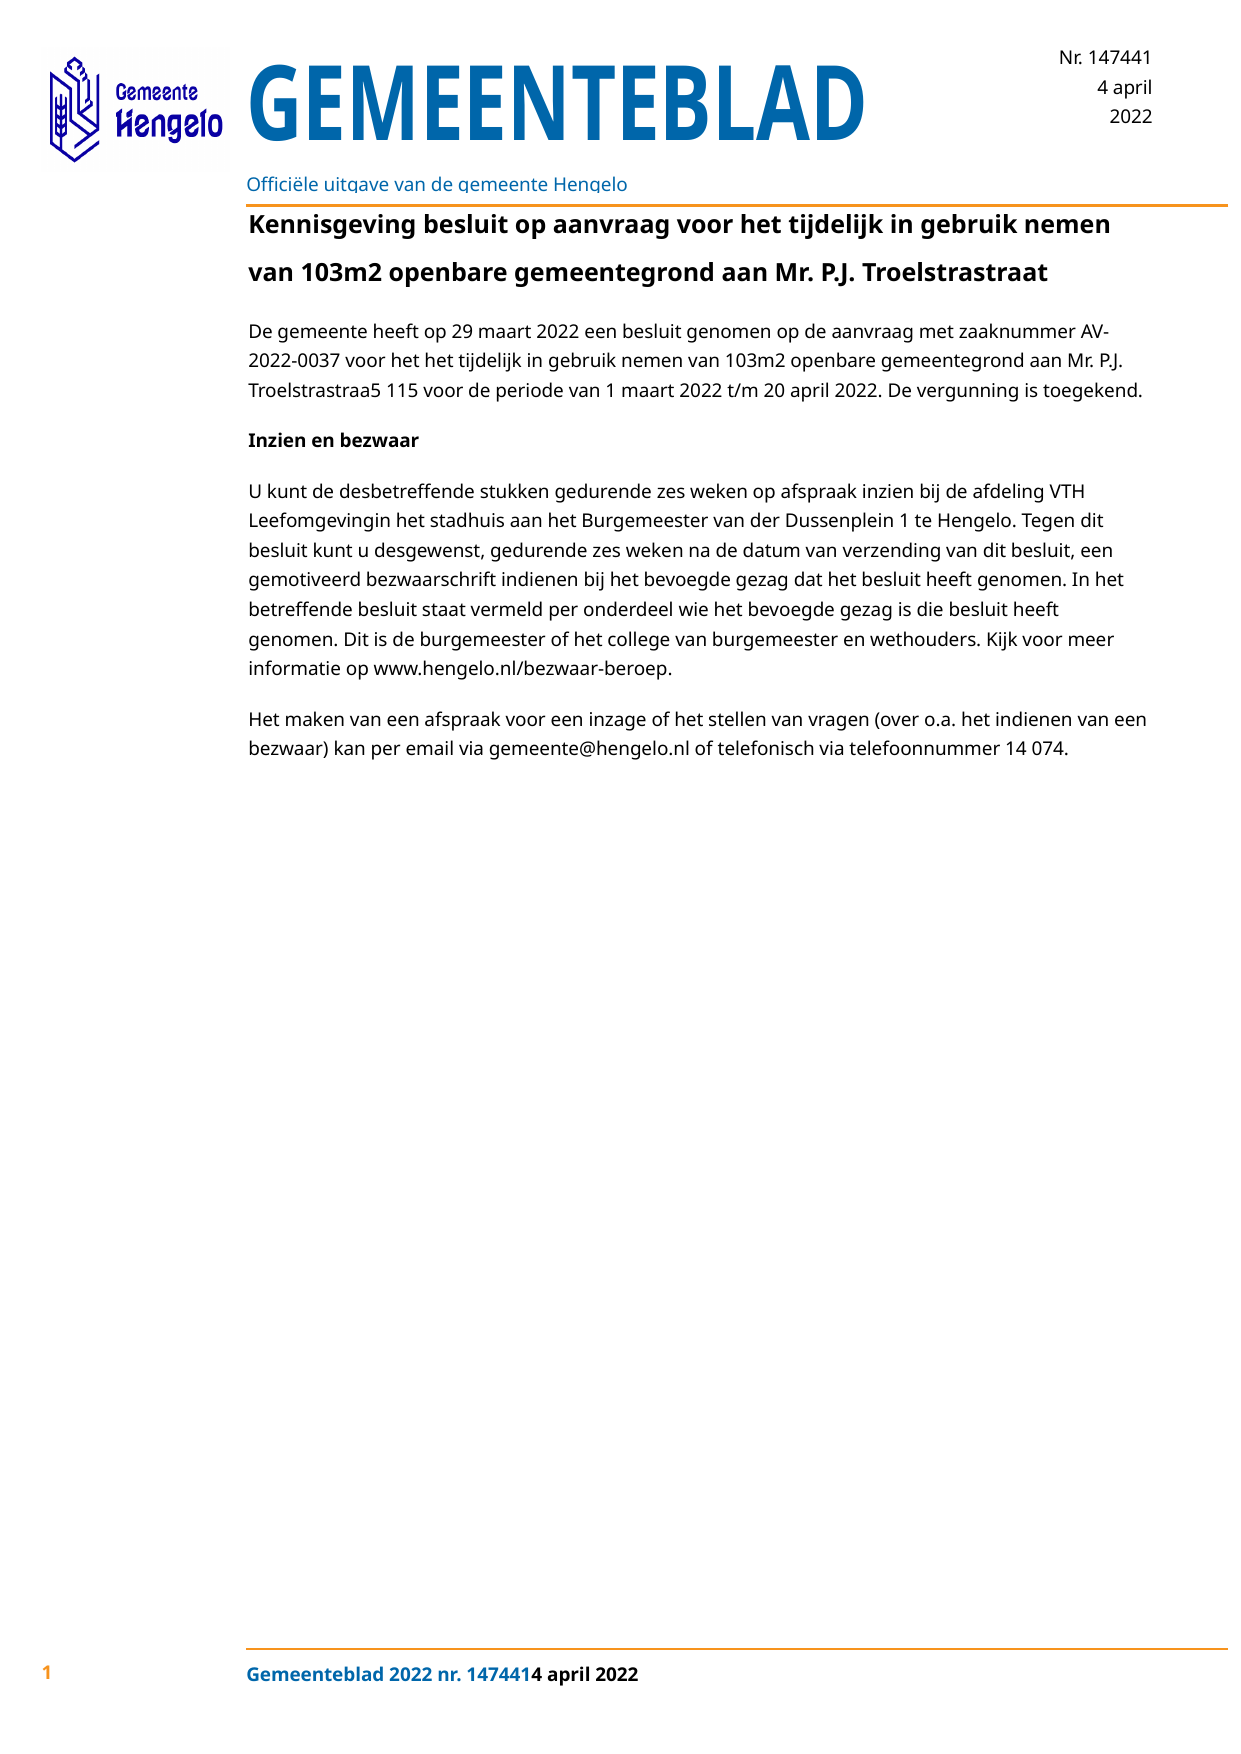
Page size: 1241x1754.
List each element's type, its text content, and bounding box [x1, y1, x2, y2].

text Kennisgeving besluit op aanvraag voor het tijdelijk in gebruik nemen van 103m2 openbare gemeentegrond aan Mr. P.J. Troelstrastraat [248, 207, 1152, 288]
text De gemeente heeft op 29 maart 2022 een besluit genomen op de aanvraag met zaaknummer AV-2022-0037 voor het het tijdelijk in gebruik nemen van 103m2 openbare gemeentegrond aan Mr. P.J. Troelstrastraa5 115 voor de periode van 1 maart 2022 t/m 20 april 2022. De vergunning is toegekend. [248, 318, 1152, 403]
picture [41, 47, 231, 172]
text U kunt de desbetreffende stukken gedurende zes weken op afspraak inzien bij de afdeling VTH Leefomgevingin het stadhuis aan het Burgemeester van der Dussenplein 1 te Hengelo. Tegen dit besluit kunt u desgewenst, gedurende zes weken na de datum van verzending van dit besluit, een gemotiveerd bezwaarschrift indienen bij het bevoegde gezag dat het besluit heeft genomen. In het betreffende besluit staat vermeld per onderdeel wie het bevoegde gezag is die besluit heeft genomen. Dit is de burgemeester of het college van burgemeester en wethouders. Kijk voor meer informatie op www.hengelo.nl/bezwaar-beroep. [248, 478, 1152, 681]
text Het maken van een afspraak voor een inzage of het stellen van vragen (over o.a. het indienen van een bezwaar) kan per email via gemeente@hengelo.nl of telefonisch via telefoonnummer 14 074. [248, 706, 1152, 761]
text Inzien en bezwaar [248, 427, 1152, 453]
